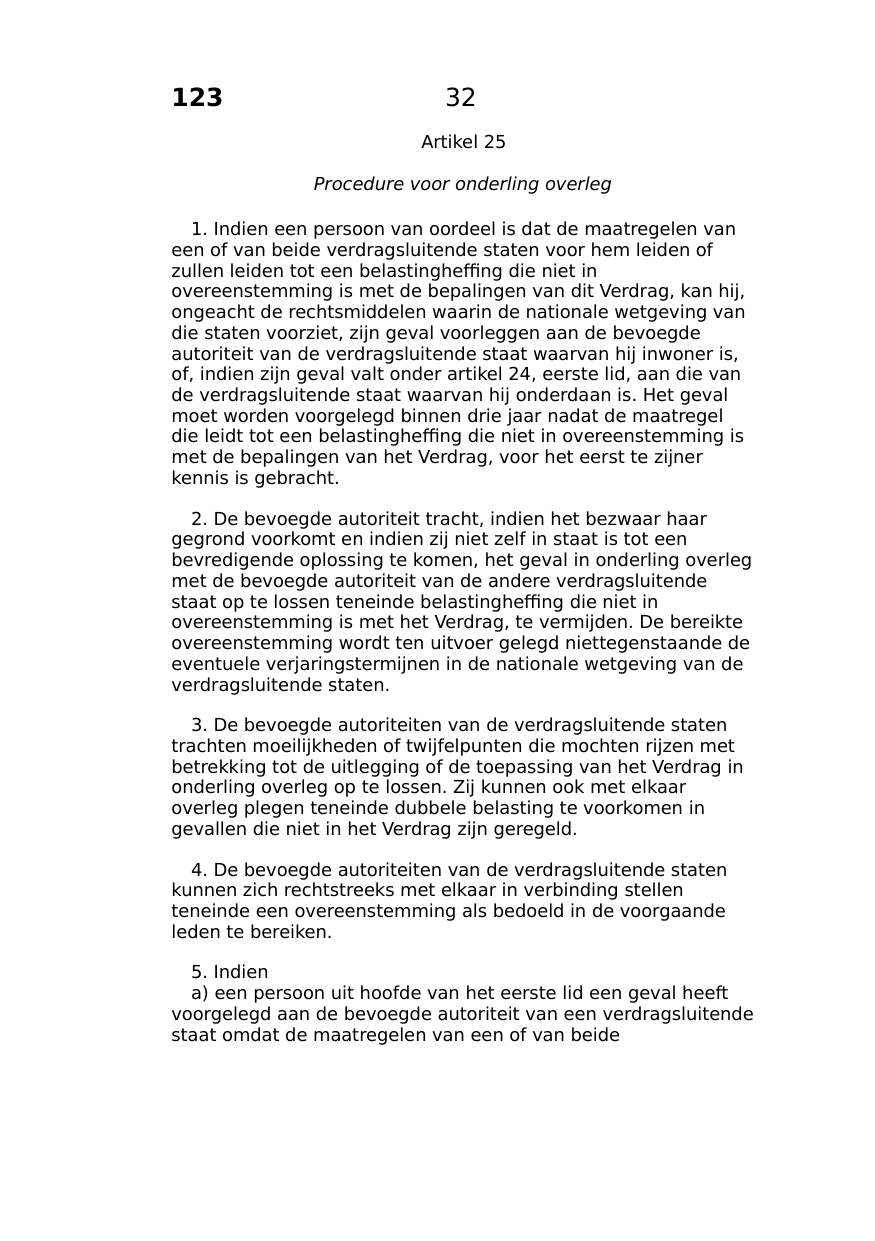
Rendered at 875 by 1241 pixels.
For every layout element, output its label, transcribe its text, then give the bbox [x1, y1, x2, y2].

text 3. De bevoegde autoriteiten van de verdragsluitende staten trachten moeilijkheden of twijfelpunten die mochten rijzen met betrekking tot de uitlegging of de toepassing van het Verdrag in onderling overleg op te lossen. Zij kunnen ook met elkaar overleg plegen teneinde dubbele belasting te voorkomen in gevallen die niet in het Verdrag zijn geregeld. [171, 715, 756, 839]
text a) een persoon uit hoofde van het eerste lid een geval heeft voorgelegd aan de bevoegde autoriteit van een verdragsluitende staat omdat de maatregelen van een of van beide [171, 983, 756, 1045]
text 4. De bevoegde autoriteiten van de verdragsluitende staten kunnen zich rechtstreeks met elkaar in verbinding stellen teneinde een overeenstemming als bedoeld in de voorgaande leden te bereiken. [171, 859, 756, 942]
text 5. Indien [171, 962, 756, 983]
text 2. De bevoegde autoriteit tracht, indien het bezwaar haar gegrond voorkomt en indien zij niet zelf in staat is tot een bevredigende oplossing te komen, het geval in onderling overleg met de bevoegde autoriteit van de andere verdragsluitende staat op te lossen teneinde belastingheffing die niet in overeenstemming is met het Verdrag, te vermijden. De bereikte overeenstemming wordt ten uitvoer gelegd niettegenstaande de eventuele verjaringstermijnen in de nationale wetgeving van de verdragsluitende staten. [171, 508, 756, 695]
subtitle Artikel 25 Procedure voor onderling overleg [171, 132, 756, 194]
text 1. Indien een persoon van oordeel is dat de maatregelen van een of van beide verdragsluitende staten voor hem leiden of zullen leiden tot een belastingheffing die niet in overeenstemming is met de bepalingen van dit Verdrag, kan hij, ongeacht de rechtsmiddelen waarin de nationale wetgeving van die staten voorziet, zijn geval voorleggen aan de bevoegde autoriteit van de verdragsluitende staat waarvan hij inwoner is, of, indien zijn geval valt onder artikel 24, eerste lid, aan die van de verdragsluitende staat waarvan hij onderdaan is. Het geval moet worden voorgelegd binnen drie jaar nadat de maatregel die leidt tot een belastingheffing die niet in overeenstemming is met de bepalingen van het Verdrag, voor het eerst te zijner kennis is gebracht. [171, 219, 756, 488]
